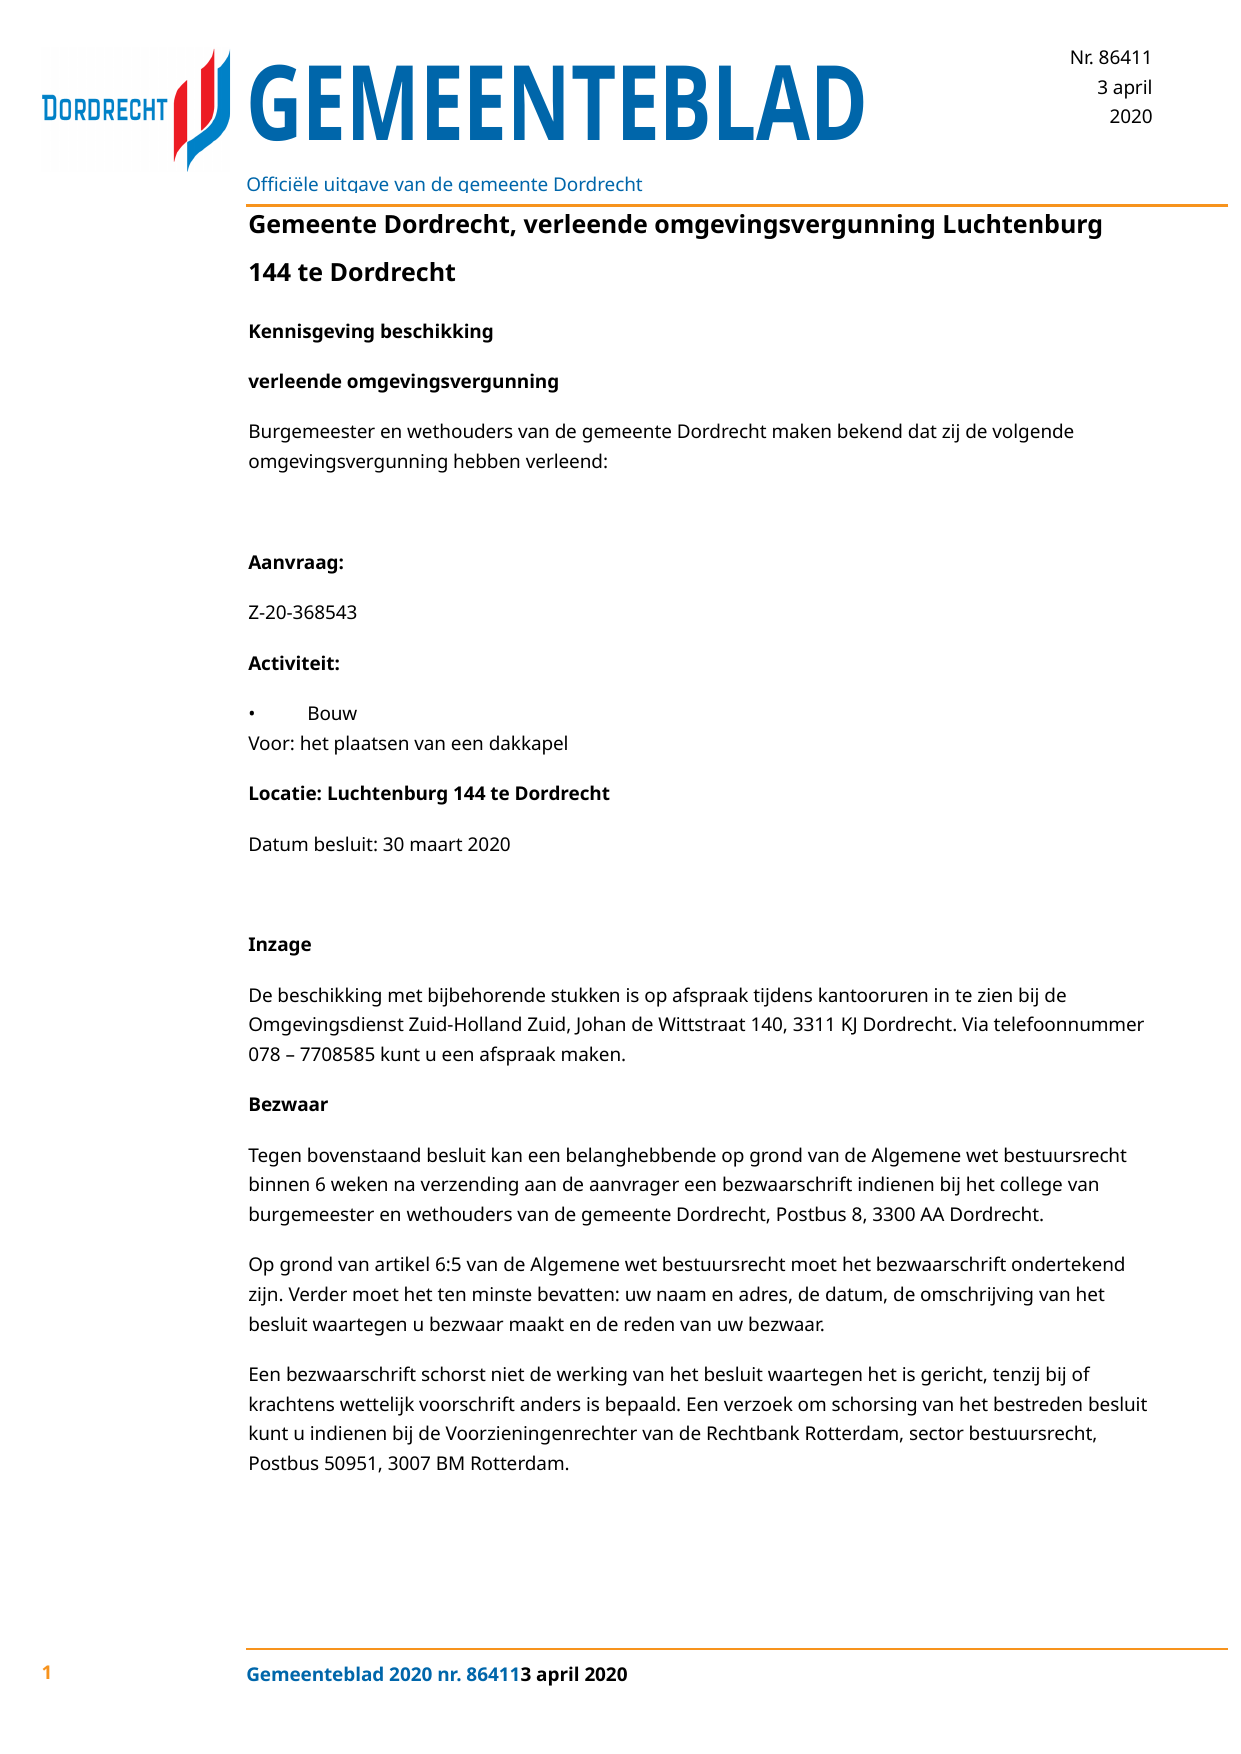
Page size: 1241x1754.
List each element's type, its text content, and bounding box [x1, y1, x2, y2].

text Aanvraag: [248, 549, 1152, 575]
text Burgemeester en wethouders van de gemeente Dordrecht maken bekend dat zij de volgende omgevingsvergunning hebben verleend: [248, 419, 1152, 474]
text Kennisgeving beschikking [248, 318, 1152, 344]
text Op grond van artikel 6:5 van de Algemene wet bestuursrecht moet het bezwaarschrift ondertekend zijn. Verder moet het ten minste bevatten: uw naam en adres, de datum, de omschrijving van het besluit waartegen u bezwaar maakt en de reden van uw bezwaar. [248, 1252, 1152, 1337]
text Z-20-368543 [248, 599, 1152, 625]
text Een bezwaarschrift schorst niet de werking van het besluit waartegen het is gericht, tenzij bij of krachtens wettelijk voorschrift anders is bepaald. Een verzoek om schorsing van het bestreden besluit kunt u indienen bij de Voorzieningenrechter van de Rechtbank Rotterdam, sector bestuursrecht, Postbus 50951, 3007 BM Rotterdam. [248, 1361, 1152, 1476]
picture [41, 47, 231, 172]
text verleende omgevingsvergunning [248, 368, 1152, 394]
text Voor: het plaatsen van een dakkapel [248, 730, 1152, 756]
text Gemeente Dordrecht, verleende omgevingsvergunning Luchtenburg 144 te Dordrecht [248, 207, 1152, 288]
text Datum besluit: 30 maart 2020 [248, 831, 1152, 857]
text Tegen bovenstaand besluit kan een belanghebbende op grond van de Algemene wet bestuursrecht binnen 6 weken na verzending aan de aanvrager een bezwaarschrift indienen bij het college van burgemeester en wethouders van de gemeente Dordrecht, Postbus 8, 3300 AA Dordrecht. [248, 1142, 1152, 1227]
text De beschikking met bijbehorende stukken is op afspraak tijdens kantooruren in te zien bij de Omgevingsdienst Zuid-Holland Zuid, Johan de Wittstraat 140, 3311 KJ Dordrecht. Via telefoonnummer 078 – 7708585 kunt u een afspraak maken. [248, 982, 1152, 1067]
text Activiteit: [248, 650, 1152, 676]
list Bouw [248, 700, 1152, 726]
text Inzage [248, 932, 1152, 957]
text Bezwaar [248, 1092, 1152, 1117]
text Locatie: Luchtenburg 144 te Dordrecht [248, 780, 1152, 806]
